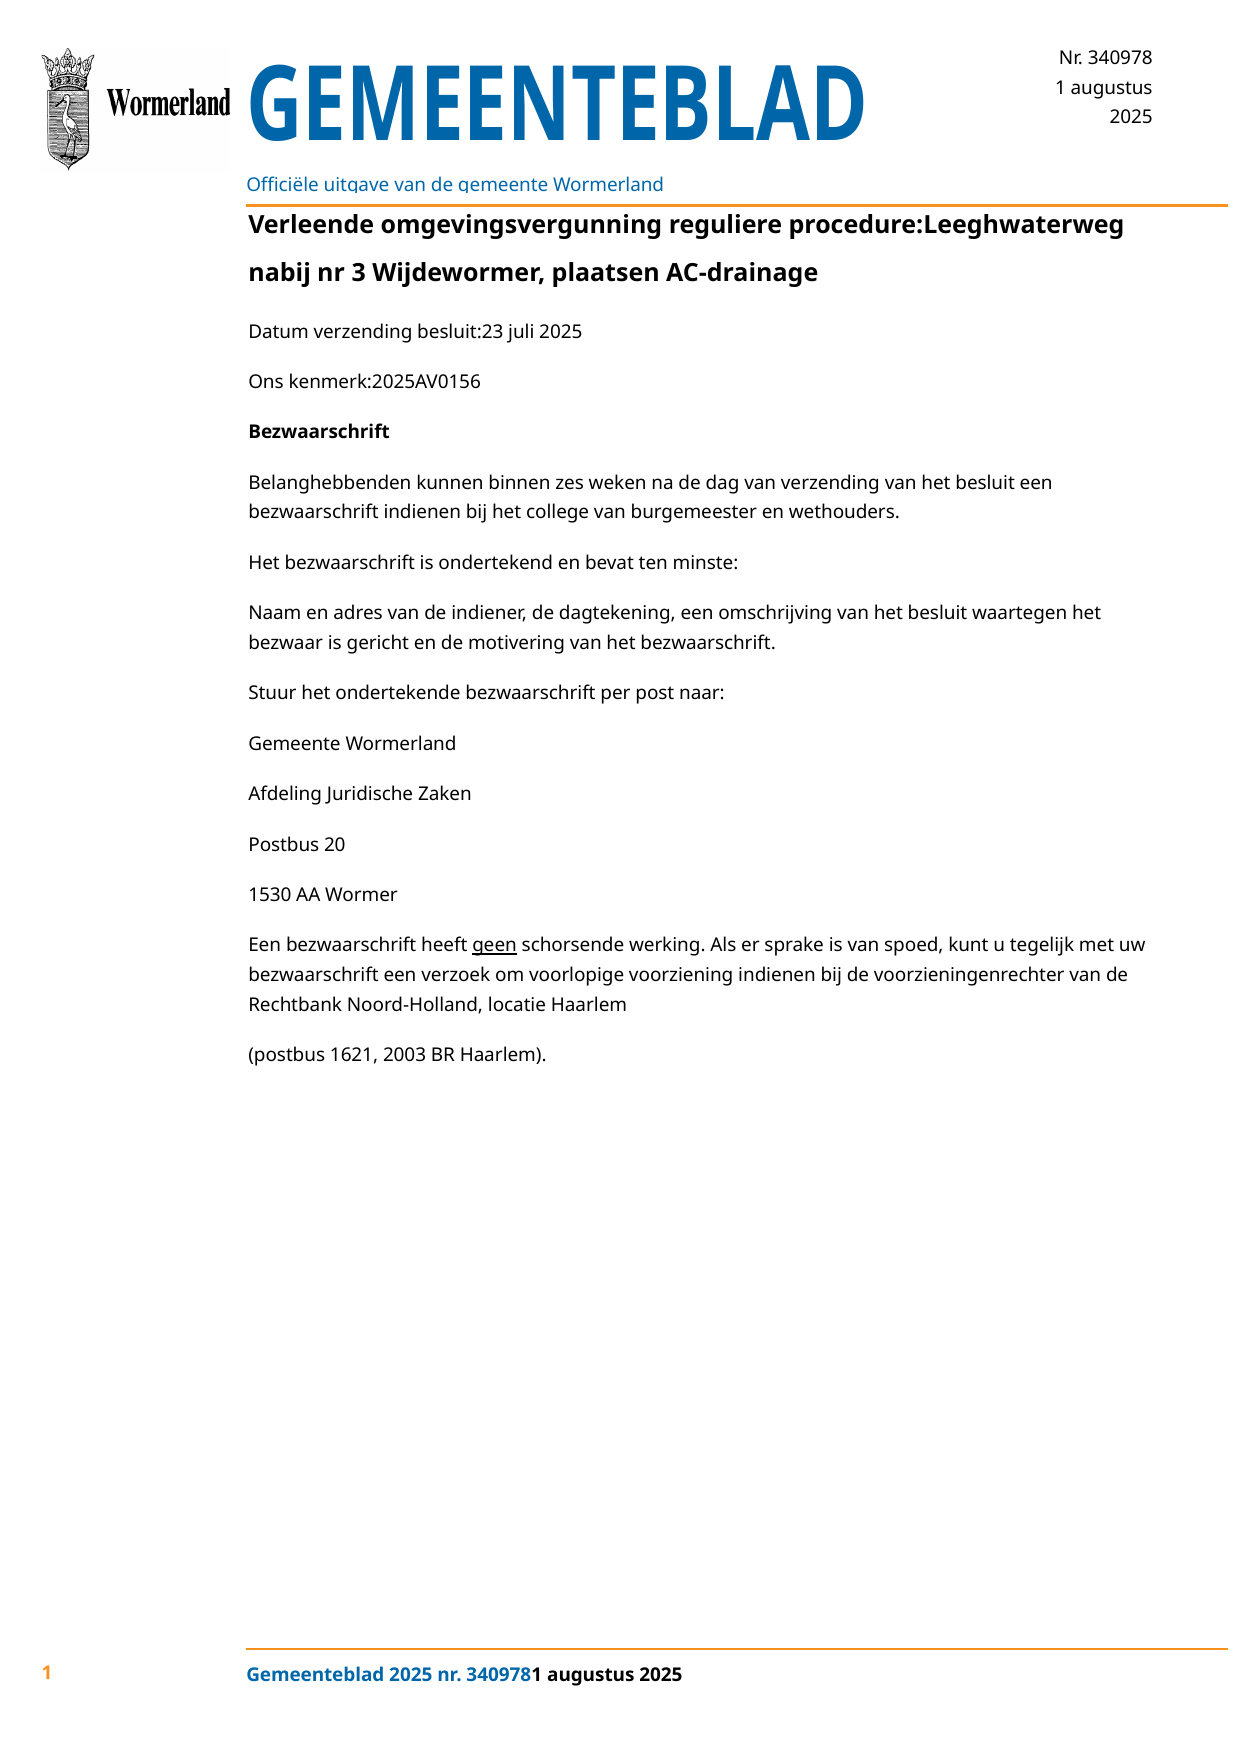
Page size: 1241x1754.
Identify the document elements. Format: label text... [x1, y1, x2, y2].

text Een bezwaarschrift heeft geen schorsende werking. Als er sprake is van spoed, kunt u tegelijk met uw bezwaarschrift een verzoek om voorlopige voorziening indienen bij de voorzieningenrechter van de Rechtbank Noord-Holland, locatie Haarlem [248, 932, 1152, 1017]
text Belanghebbenden kunnen binnen zes weken na de dag van verzending van het besluit een bezwaarschrift indienen bij het college van burgemeester en wethouders. [248, 469, 1152, 524]
picture [41, 47, 231, 172]
text Het bezwaarschrift is ondertekend en bevat ten minste: [248, 549, 1152, 575]
text 1530 AA Wormer [248, 881, 1152, 907]
text Stuur het ondertekende bezwaarschrift per post naar: [248, 679, 1152, 705]
text Bezwaarschrift [248, 419, 1152, 444]
text Postbus 20 [248, 831, 1152, 857]
text Verleende omgevingsvergunning reguliere procedure:Leeghwaterweg nabij nr 3 Wijdewormer, plaatsen AC-drainage [248, 207, 1152, 288]
text Afdeling Juridische Zaken [248, 780, 1152, 806]
text (postbus 1621, 2003 BR Haarlem). [248, 1041, 1152, 1067]
text Naam en adres van de indiener, de dagtekening, een omschrijving van het besluit waartegen het bezwaar is gericht en de motivering van het bezwaarschrift. [248, 599, 1152, 655]
text Gemeente Wormerland [248, 730, 1152, 756]
text Datum verzending besluit:23 juli 2025 [248, 318, 1152, 344]
text Ons kenmerk:2025AV0156 [248, 368, 1152, 394]
